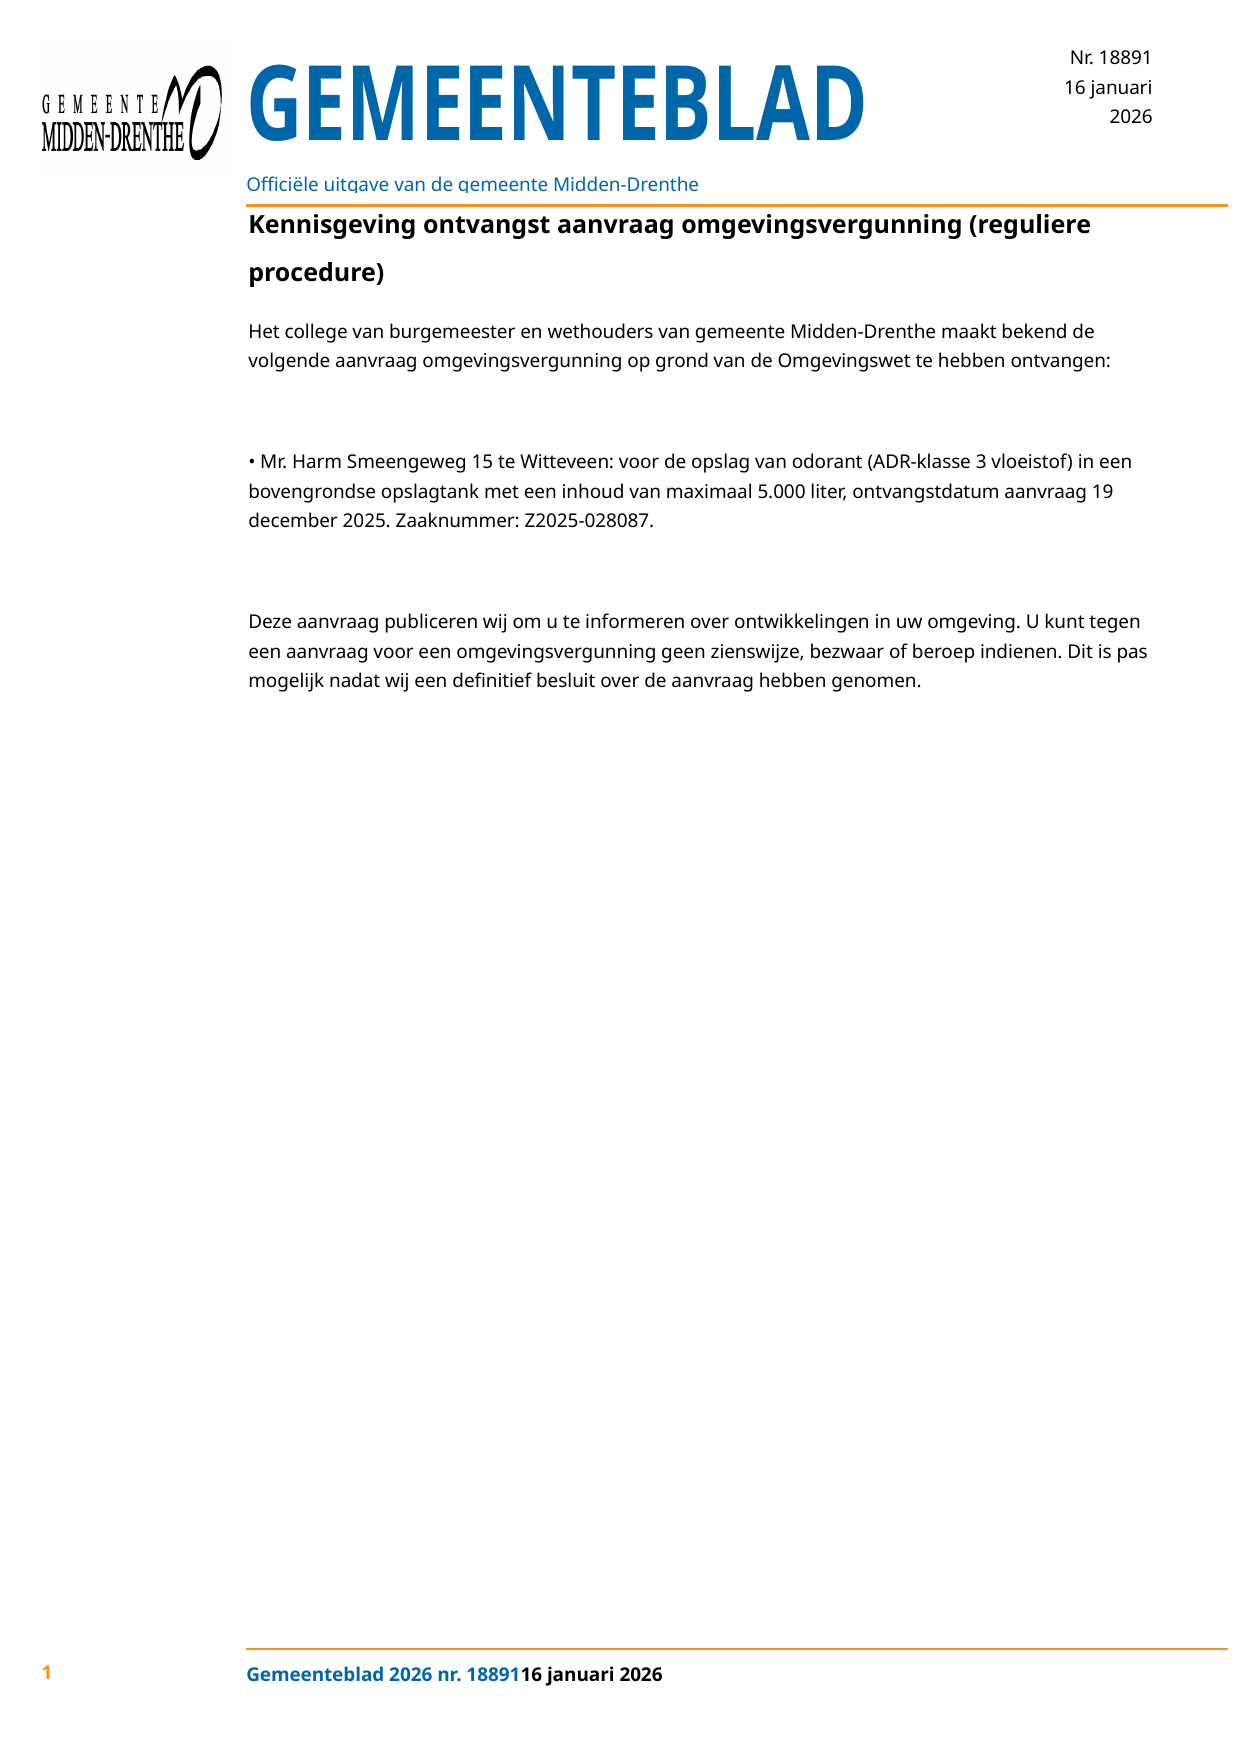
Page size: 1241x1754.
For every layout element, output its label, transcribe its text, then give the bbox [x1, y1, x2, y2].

text Deze aanvraag publiceren wij om u te informeren over ontwikkelingen in uw omgeving. U kunt tegen een aanvraag voor een omgevingsvergunning geen zienswijze, bezwaar of beroep indienen. Dit is pas mogelijk nadat wij een definitief besluit over de aanvraag hebben genomen. [248, 608, 1152, 693]
text Kennisgeving ontvangst aanvraag omgevingsvergunning (reguliere procedure) [248, 207, 1152, 288]
text Het college van burgemeester en wethouders van gemeente Midden-Drenthe maakt bekend de volgende aanvraag omgevingsvergunning op grond van de Omgevingswet te hebben ontvangen: [248, 318, 1152, 373]
picture [41, 47, 231, 172]
text • Mr. Harm Smeengeweg 15 te Witteveen: voor de opslag van odorant (ADR-klasse 3 vloeistof) in een bovengrondse opslagtank met een inhoud van maximaal 5.000 liter, ontvangstdatum aanvraag 19 december 2025. Zaaknummer: Z2025-028087. [248, 448, 1152, 533]
